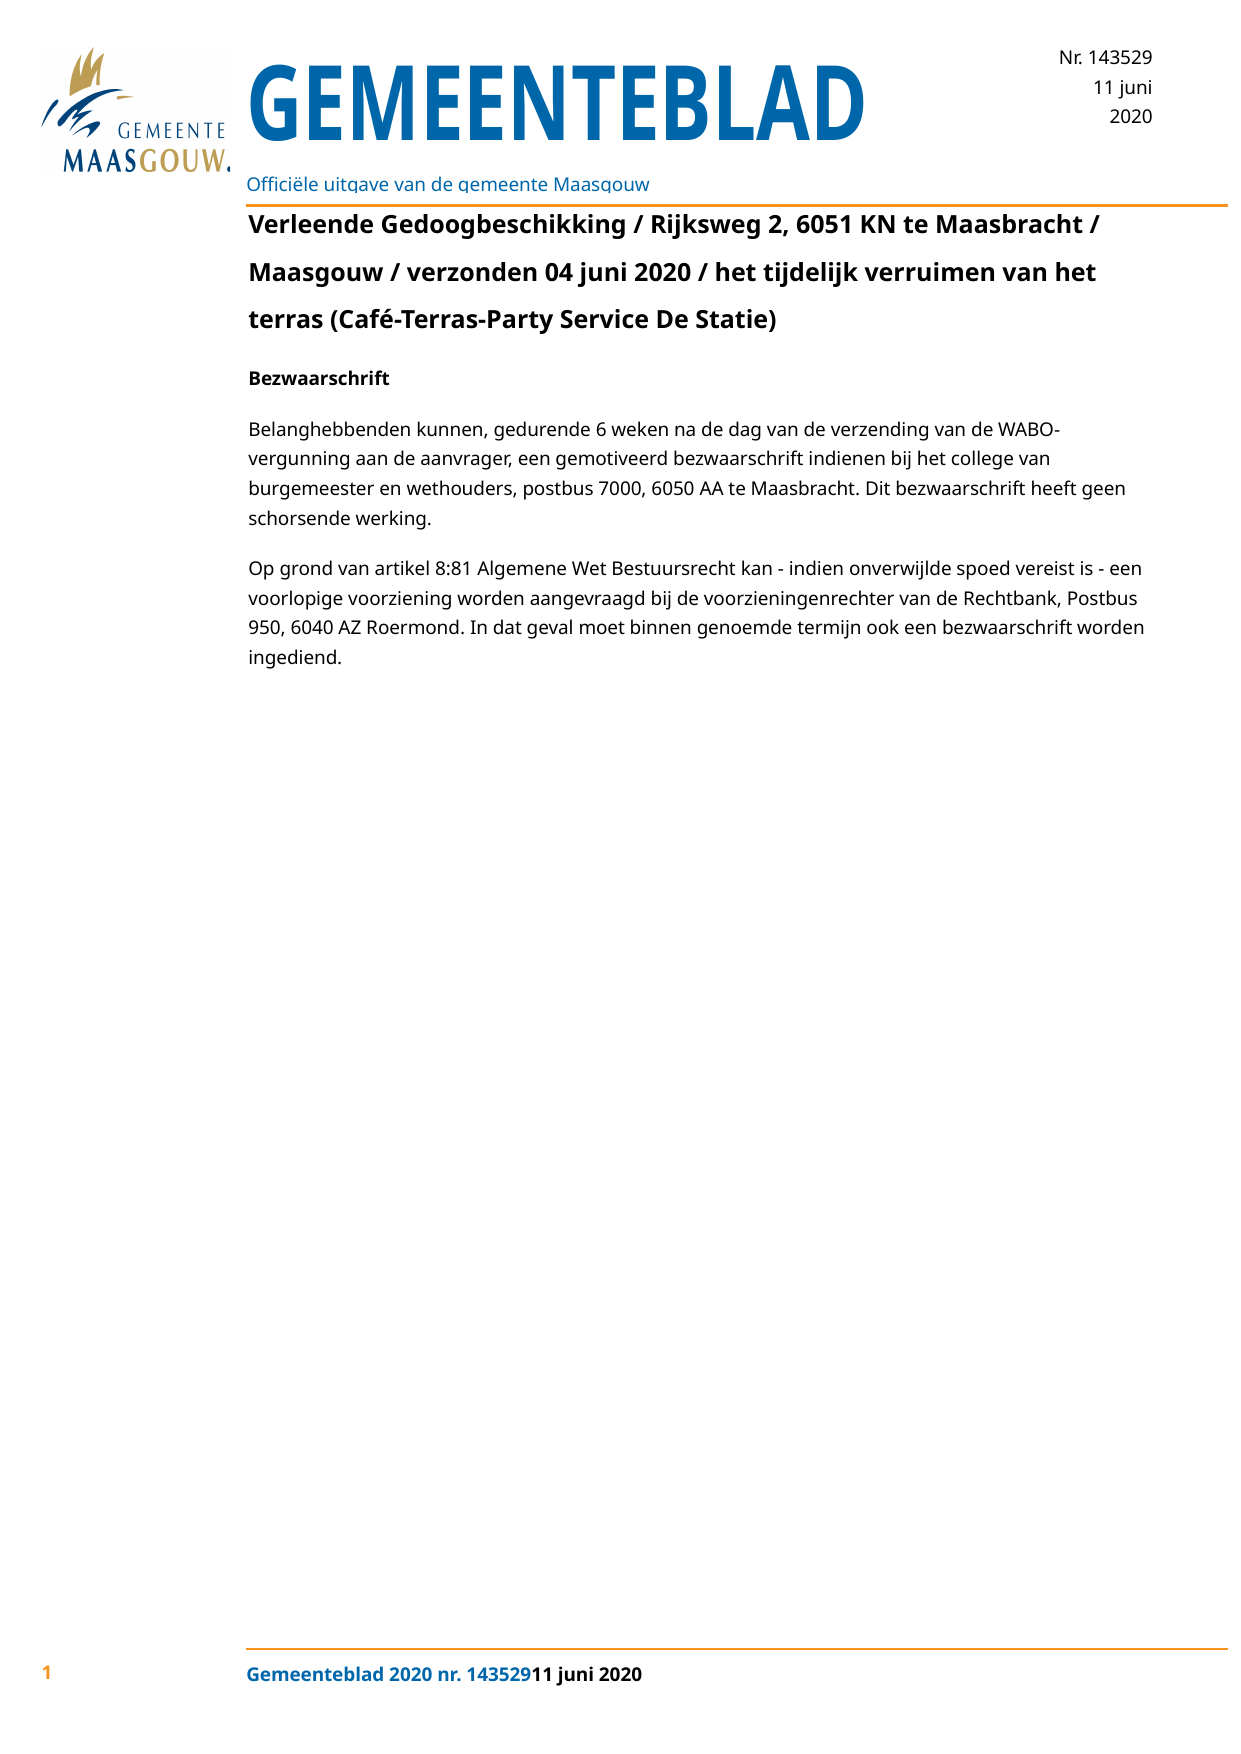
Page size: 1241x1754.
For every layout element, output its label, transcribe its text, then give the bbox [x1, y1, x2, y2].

picture [41, 47, 231, 172]
text Op grond van artikel 8:81 Algemene Wet Bestuursrecht kan - indien onverwijlde spoed vereist is - een voorlopige voorziening worden aangevraagd bij de voorzieningenrechter van de Rechtbank, Postbus 950, 6040 AZ Roermond. In dat geval moet binnen genoemde termijn ook een bezwaarschrift worden ingediend. [248, 555, 1152, 669]
text Belanghebbenden kunnen, gedurende 6 weken na de dag van de verzending van de WABO-vergunning aan de aanvrager, een gemotiveerd bezwaarschrift indienen bij het college van burgemeester en wethouders, postbus 7000, 6050 AA te Maasbracht. Dit bezwaarschrift heeft geen schorsende werking. [248, 416, 1152, 530]
text Bezwaarschrift [248, 366, 1152, 391]
text Verleende Gedoogbeschikking / Rijksweg 2, 6051 KN te Maasbracht / Maasgouw / verzonden 04 juni 2020 / het tijdelijk verruimen van het terras (Café-Terras-Party Service De Statie) [248, 207, 1152, 336]
